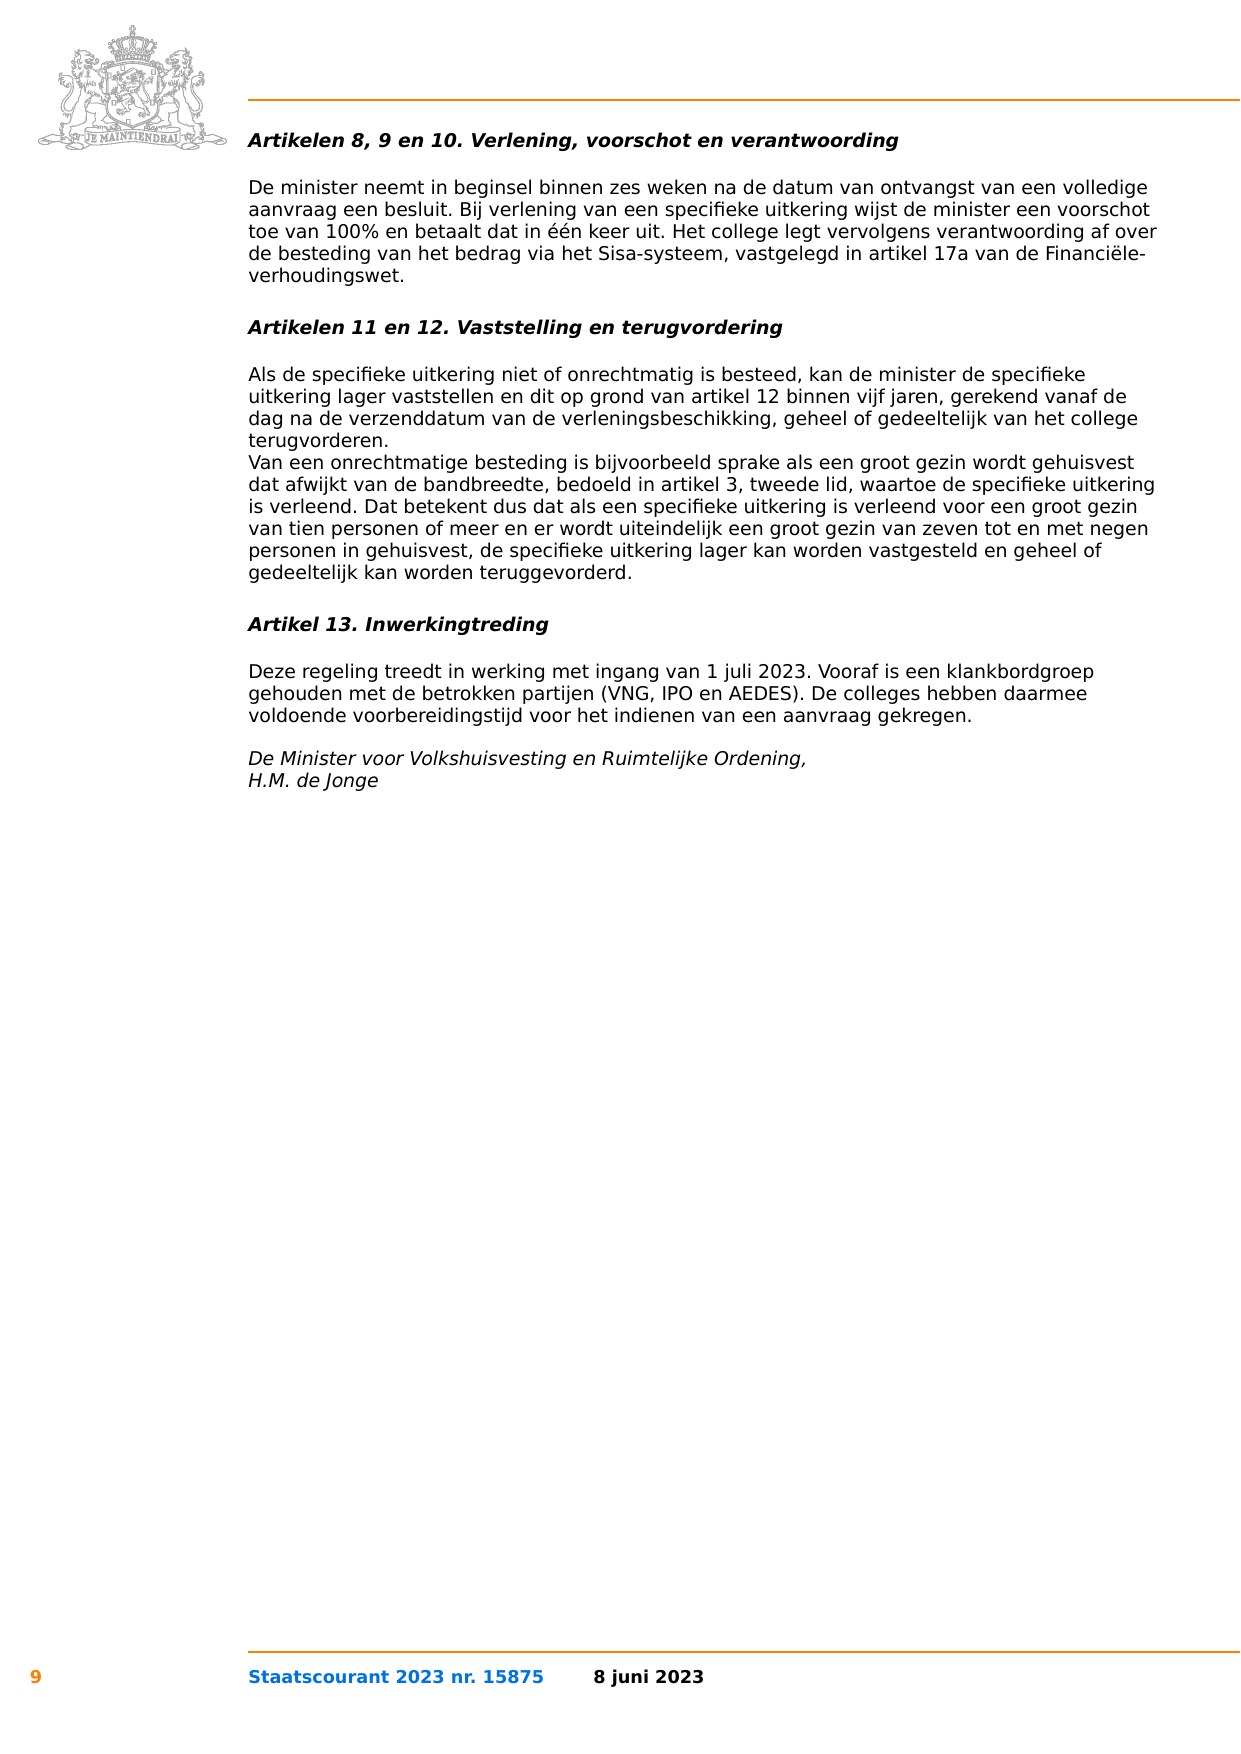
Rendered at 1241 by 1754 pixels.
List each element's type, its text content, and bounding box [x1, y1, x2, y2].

text De minister neemt in beginsel binnen zes weken na de datum van ontvangst van een volledige aanvraag een besluit. Bij verlening van een specifieke uitkering wijst de minister een voorschot toe van 100% en betaalt dat in één keer uit. Het college legt vervolgens verantwoording af over de besteding van het bedrag via het Sisa-systeem, vastgelegd in artikel 17a van de Financiële-verhoudingswet. [248, 177, 1163, 287]
text Van een onrechtmatige besteding is bijvoorbeeld sprake als een groot gezin wordt gehuisvest dat afwijkt van de bandbreedte, bedoeld in artikel 3, tweede lid, waartoe de specifieke uitkering is verleend. Dat betekent dus dat als een specifieke uitkering is verleend voor een groot gezin van tien personen of meer en er wordt uiteindelijk een groot gezin van zeven tot en met negen personen in gehuisvest, de specifieke uitkering lager kan worden vastgesteld en geheel of gedeeltelijk kan worden teruggevorderd. [248, 452, 1163, 583]
subtitle Artikel 13. Inwerkingtreding [248, 613, 1163, 636]
text Als de specifieke uitkering niet of onrechtmatig is besteed, kan de minister de specifieke uitkering lager vaststellen en dit op grond van artikel 12 binnen vijf jaren, gerekend vanaf de dag na de verzenddatum van de verleningsbeschikking, geheel of gedeeltelijk van het college terugvorderen. [248, 364, 1163, 452]
subtitle Artikelen 8, 9 en 10. Verlening, voorschot en verantwoording [248, 130, 1163, 152]
picture [38, 25, 227, 150]
text De Minister voor Volkshuisvesting en Ruimtelijke Ordening, H.M. de Jonge [248, 748, 1163, 792]
text Deze regeling treedt in werking met ingang van 1 juli 2023. Vooraf is een klankbordgroep gehouden met de betrokken partijen (VNG, IPO en AEDES). De colleges hebben daarmee voldoende voorbereidingstijd voor het indienen van een aanvraag gekregen. [248, 661, 1163, 726]
subtitle Artikelen 11 en 12. Vaststelling en terugvordering [248, 317, 1163, 339]
